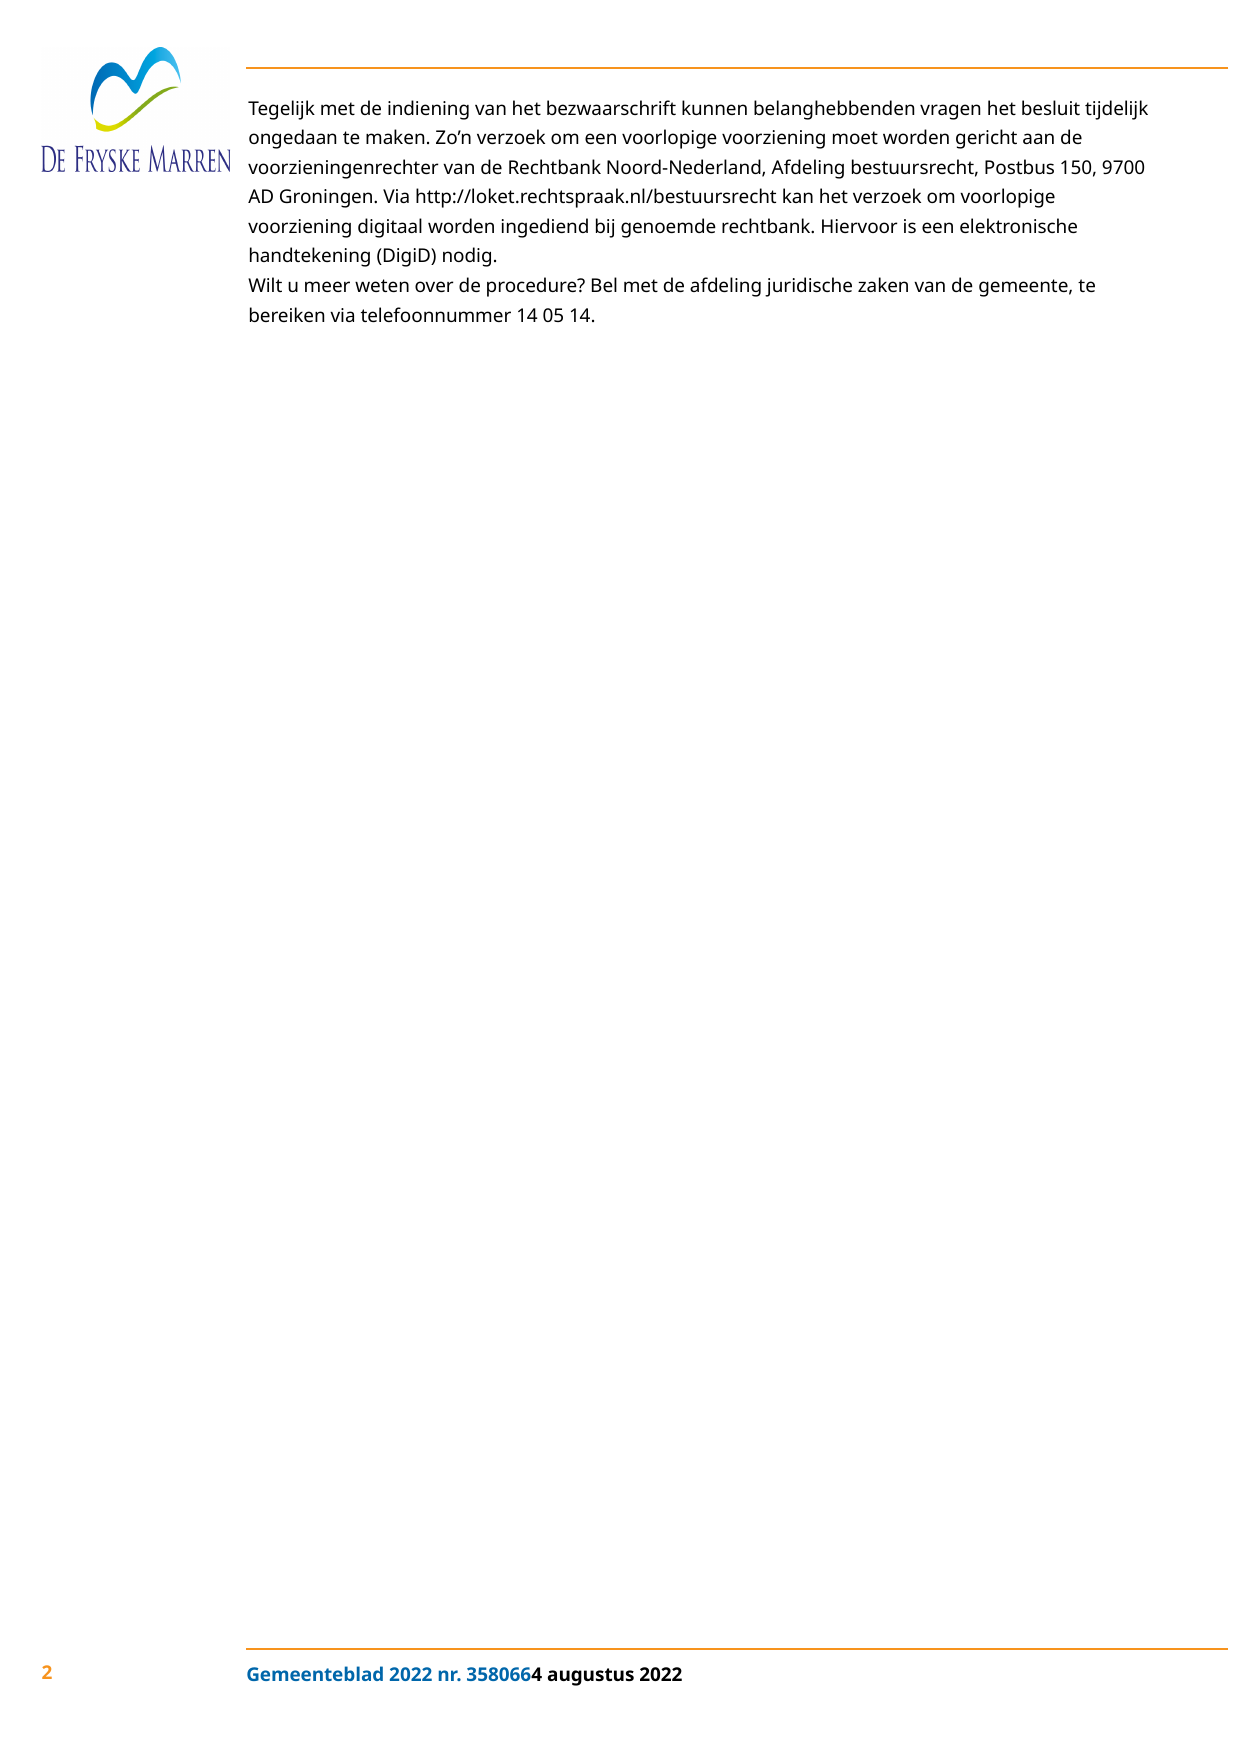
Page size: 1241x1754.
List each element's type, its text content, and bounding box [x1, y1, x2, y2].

picture [41, 47, 231, 172]
text Wilt u meer weten over de procedure? Bel met de afdeling juridische zaken van de gemeente, te bereiken via telefoonnummer 14 05 14. [248, 272, 1152, 328]
text Tegelijk met de indiening van het bezwaarschrift kunnen belanghebbenden vragen het besluit tijdelijk ongedaan te maken. Zo’n verzoek om een voorlopige voorziening moet worden gericht aan de voorzieningenrechter van de Rechtbank Noord-Nederland, Afdeling bestuursrecht, Postbus 150, 9700 AD Groningen. Via http://loket.rechtspraak.nl/bestuursrecht kan het verzoek om voorlopige voorziening digitaal worden ingediend bij genoemde rechtbank. Hiervoor is een elektronische handtekening (DigiD) nodig. [248, 95, 1152, 268]
